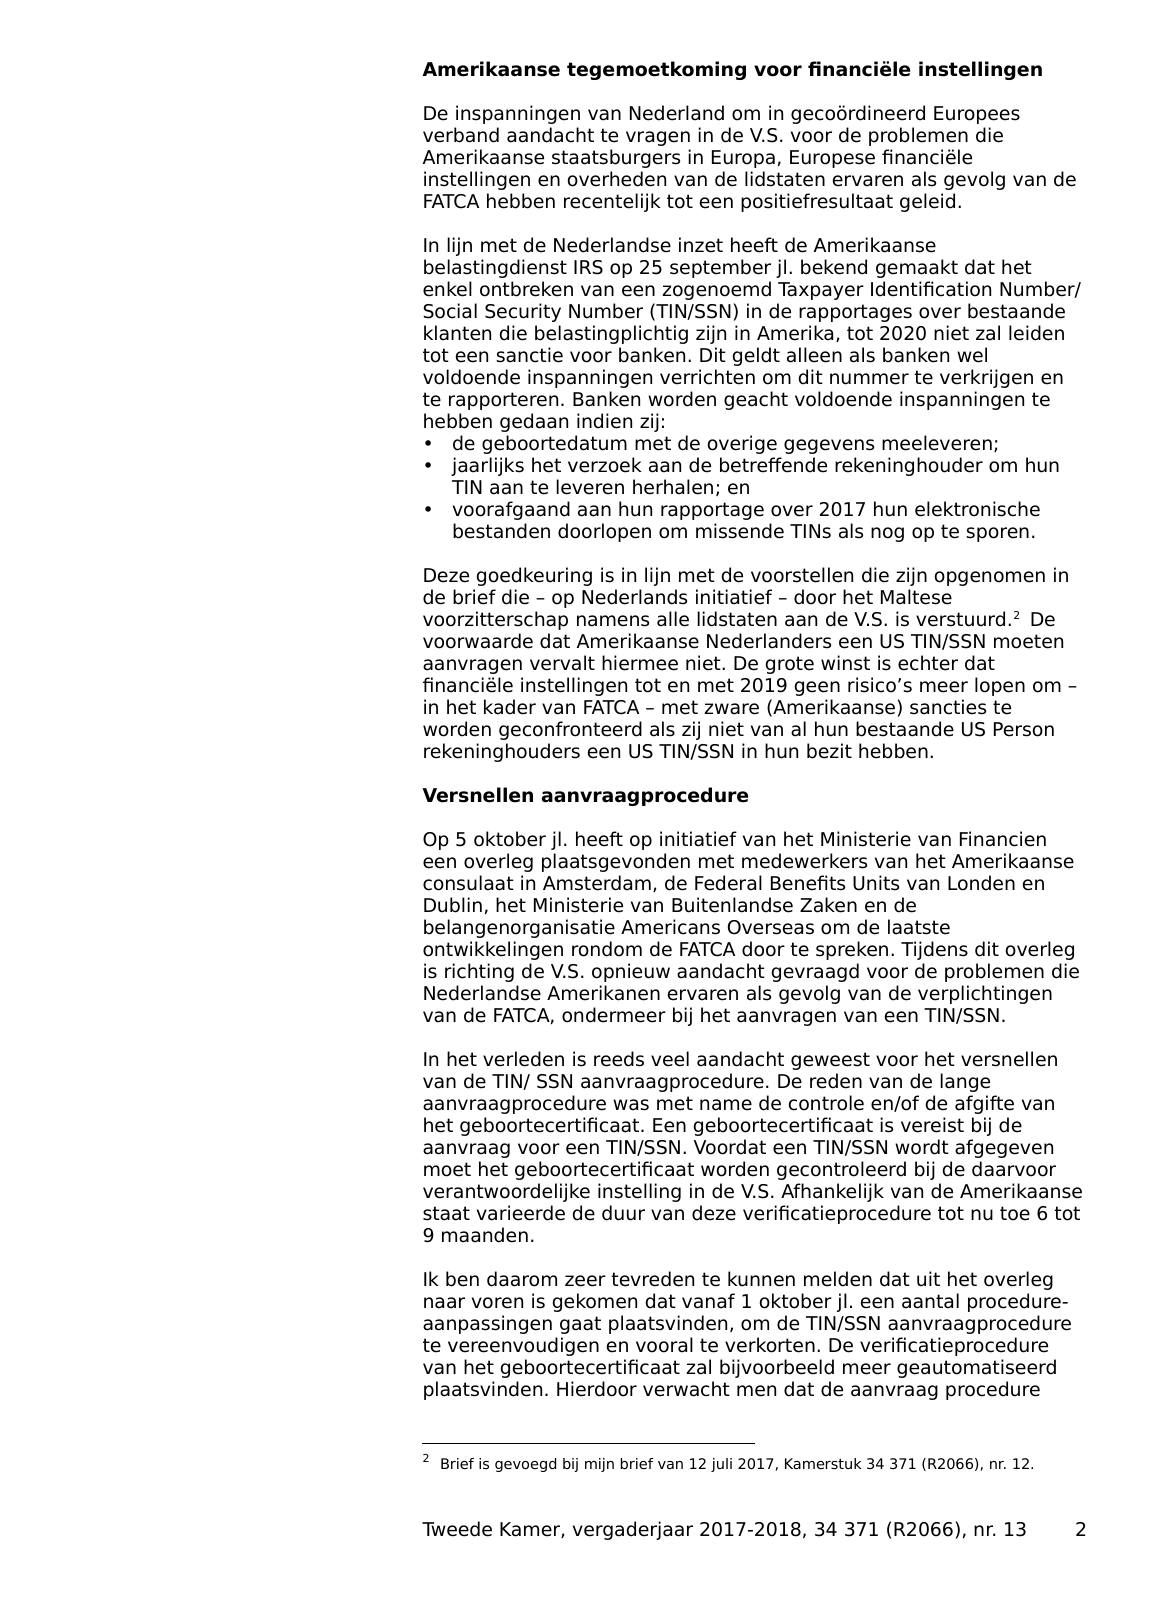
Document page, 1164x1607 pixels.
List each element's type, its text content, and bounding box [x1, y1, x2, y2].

text • jaarlijks het verzoek aan de betreffende rekeninghouder om hun TIN aan te leveren herhalen; en [422, 455, 1087, 499]
text Brief is gevoegd bij mijn brief van 12 juli 2017, Kamerstuk 34 371 (R2066), nr. 12. [422, 1452, 1087, 1474]
text In het verleden is reeds veel aandacht geweest voor het versnellen van de TIN/ SSN aanvraagprocedure. De reden van de lange aanvraagprocedure was met name de controle en/of de afgifte van het geboortecertificaat. Een geboortecertificaat is vereist bij de aanvraag voor een TIN/SSN. Voordat een TIN/SSN wordt afgegeven moet het geboortecertificaat worden gecontroleerd bij de daarvoor verantwoordelijke instelling in de V.S. Afhankelijk van de Amerikaanse staat varieerde de duur van deze verificatieprocedure tot nu toe 6 tot 9 maanden. [422, 1049, 1087, 1247]
text De inspanningen van Nederland om in gecoördineerd Europees verband aandacht te vragen in de V.S. voor de problemen die Amerikaanse staatsburgers in Europa, Europese financiële instellingen en overheden van de lidstaten ervaren als gevolg van de FATCA hebben recentelijk tot een positiefresultaat geleid. [422, 103, 1087, 213]
text Deze goedkeuring is in lijn met de voorstellen die zijn opgenomen in de brief die – op Nederlands initiatief – door het Maltese voorzitterschap namens alle lidstaten aan de V.S. is verstuurd. De voorwaarde dat Amerikaanse Nederlanders een US TIN/SSN moeten aanvragen vervalt hiermee niet. De grote winst is echter dat financiële instellingen tot en met 2019 geen risico’s meer lopen om – in het kader van FATCA – met zware (Amerikaanse) sancties te worden geconfronteerd als zij niet van al hun bestaande US Person rekeninghouders een US TIN/SSN in hun bezit hebben. [422, 565, 1087, 763]
text In lijn met de Nederlandse inzet heeft de Amerikaanse belastingdienst IRS op 25 september jl. bekend gemaakt dat het enkel ontbreken van een zogenoemd Taxpayer Identification Number/ Social Security Number (TIN/SSN) in de rapportages over bestaande klanten die belastingplichtig zijn in Amerika, tot 2020 niet zal leiden tot een sanctie voor banken. Dit geldt alleen als banken wel voldoende inspanningen verrichten om dit nummer te verkrijgen en te rapporteren. Banken worden geacht voldoende inspanningen te hebben gedaan indien zij: [422, 235, 1087, 433]
text Ik ben daarom zeer tevreden te kunnen melden dat uit het overleg naar voren is gekomen dat vanaf 1 oktober jl. een aantal procedure-aanpassingen gaat plaatsvinden, om de TIN/SSN aanvraagprocedure te vereenvoudigen en vooral te verkorten. De verificatieprocedure van het geboortecertificaat zal bijvoorbeeld meer geautomatiseerd plaatsvinden. Hierdoor verwacht men dat de aanvraag procedure [422, 1269, 1087, 1401]
text • de geboortedatum met de overige gegevens meeleveren; [422, 433, 1087, 455]
subtitle Versnellen aanvraagprocedure [422, 785, 1087, 807]
subtitle Amerikaanse tegemoetkoming voor financiële instellingen [422, 59, 1087, 81]
text • voorafgaand aan hun rapportage over 2017 hun elektronische bestanden doorlopen om missende TINs als nog op te sporen. [422, 499, 1087, 543]
text Op 5 oktober jl. heeft op initiatief van het Ministerie van Financien een overleg plaatsgevonden met medewerkers van het Amerikaanse consulaat in Amsterdam, de Federal Benefits Units van Londen en Dublin, het Ministerie van Buitenlandse Zaken en de belangenorganisatie Americans Overseas om de laatste ontwikkelingen rondom de FATCA door te spreken. Tijdens dit overleg is richting de V.S. opnieuw aandacht gevraagd voor de problemen die Nederlandse Amerikanen ervaren als gevolg van de verplichtingen van de FATCA, ondermeer bij het aanvragen van een TIN/SSN. [422, 829, 1087, 1027]
